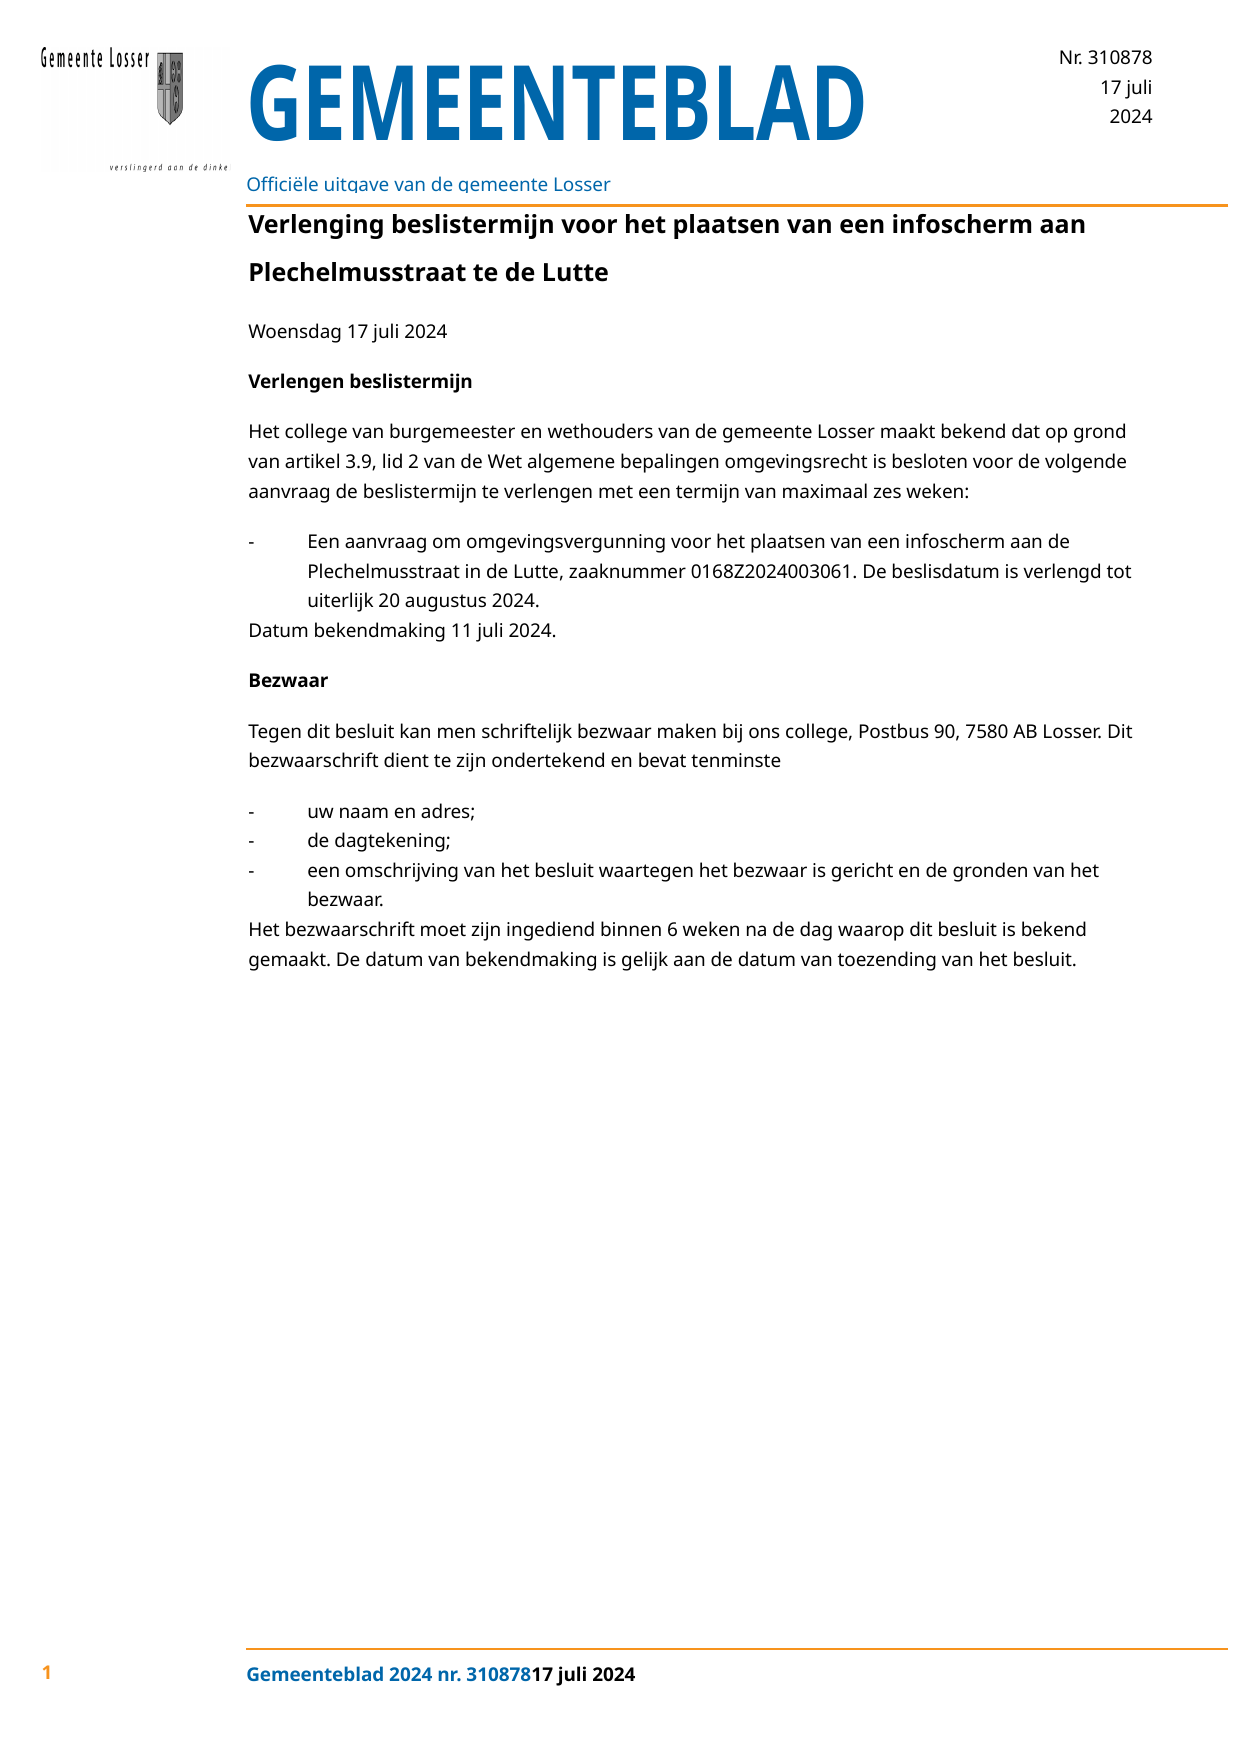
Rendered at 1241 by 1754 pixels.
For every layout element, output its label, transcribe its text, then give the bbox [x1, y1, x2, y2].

text Datum bekendmaking 11 juli 2024. [248, 617, 1152, 643]
text Verlengen beslistermijn [248, 368, 1152, 394]
text Woensdag 17 juli 2024 [248, 318, 1152, 344]
text Bezwaar [248, 667, 1152, 693]
text Verlenging beslistermijn voor het plaatsen van een infoscherm aan Plechelmusstraat te de Lutte [248, 207, 1152, 288]
text Het bezwaarschrift moet zijn ingediend binnen 6 weken na de dag waarop dit besluit is bekend gemaakt. De datum van bekendmaking is gelijk aan de datum van toezending van het besluit. [248, 916, 1152, 972]
picture [41, 47, 231, 172]
text Tegen dit besluit kan men schriftelijk bezwaar maken bij ons college, Postbus 90, 7580 AB Losser. Dit bezwaarschrift dient te zijn ondertekend en bevat tenminste [248, 718, 1152, 773]
list uw naam en adres; [248, 798, 1152, 824]
text Het college van burgemeester en wethouders van de gemeente Losser maakt bekend dat op grond van artikel 3.9, lid 2 van de Wet algemene bepalingen omgevingsrecht is besloten voor de volgende aanvraag de beslistermijn te verlengen met een termijn van maximaal zes weken: [248, 419, 1152, 504]
list Een aanvraag om omgevingsvergunning voor het plaatsen van een infoscherm aan de Plechelmusstraat in de Lutte, zaaknummer 0168Z2024003061. De beslisdatum is verlengd tot uiterlijk 20 augustus 2024. [248, 528, 1152, 613]
list de dagtekening; [248, 827, 1152, 853]
list een omschrijving van het besluit waartegen het bezwaar is gericht en de gronden van het bezwaar. [248, 857, 1152, 912]
